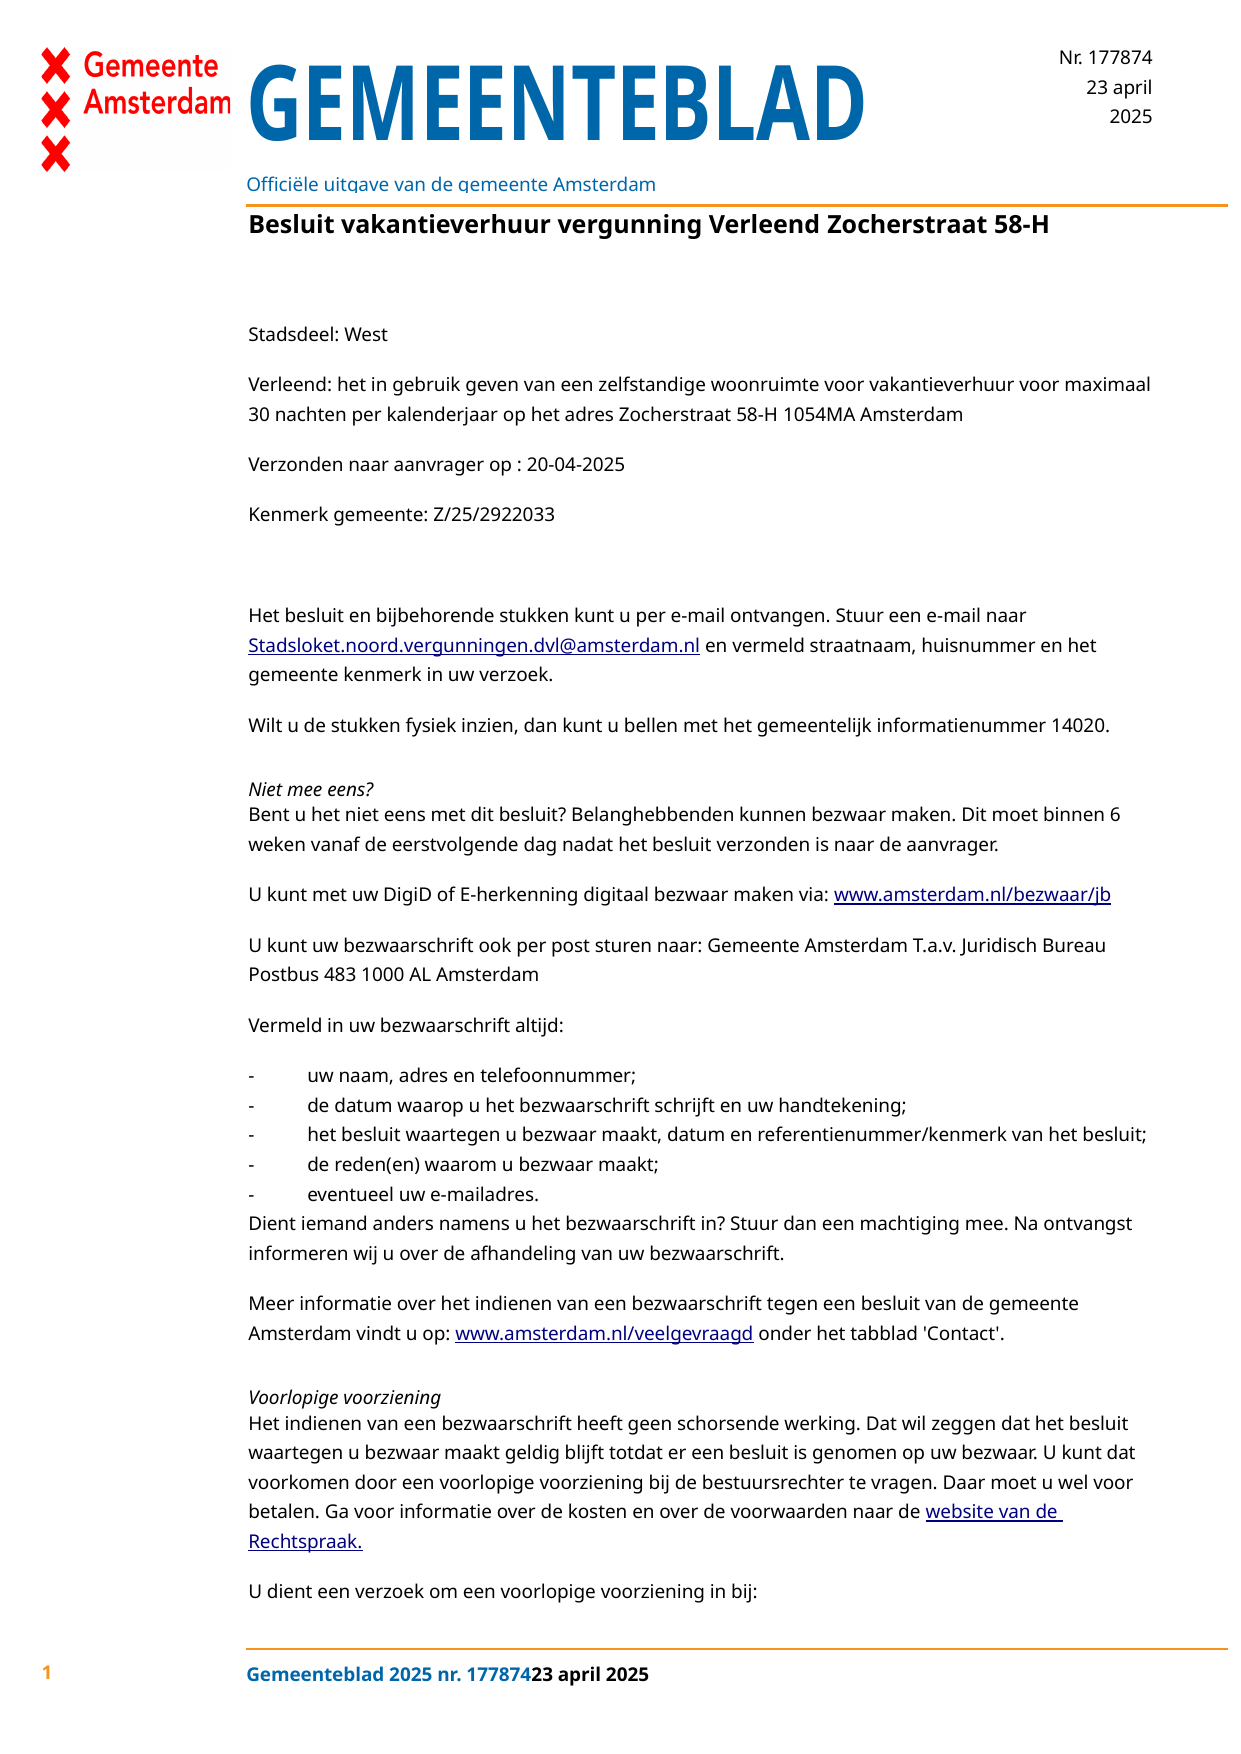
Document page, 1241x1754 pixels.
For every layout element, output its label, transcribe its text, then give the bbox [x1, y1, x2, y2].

text Stadsdeel: West [248, 321, 1152, 346]
text Wilt u de stukken fysiek inzien, dan kunt u bellen met het gemeentelijk informatienummer 14020. [248, 712, 1152, 738]
text Vermeld in uw bezwaarschrift altijd: [248, 1012, 1152, 1038]
text U dient een verzoek om een voorlopige voorziening in bij: [248, 1578, 1152, 1604]
text Meer informatie over het indienen van een bezwaarschrift tegen een besluit van de gemeente Amsterdam vindt u op: www.amsterdam.nl/veelgevraagd onder het tabblad 'Contact'. [248, 1290, 1152, 1346]
text U kunt uw bezwaarschrift ook per post sturen naar: Gemeente Amsterdam T.a.v. Juridisch Bureau Postbus 483 1000 AL Amsterdam [248, 932, 1152, 987]
list eventueel uw e-mailadres. [248, 1181, 1152, 1207]
list het besluit waartegen u bezwaar maakt, datum en referentienummer/kenmerk van het besluit; [248, 1122, 1152, 1147]
text Voorlopige voorziening [248, 1384, 1152, 1410]
text Het indienen van een bezwaarschrift heeft geen schorsende werking. Dat wil zeggen dat het besluit waartegen u bezwaar maakt geldig blijft totdat er een besluit is genomen op uw bezwaar. U kunt dat voorkomen door een voorlopige voorziening bij de bestuursrechter te vragen. Daar moet u wel voor betalen. Ga voor informatie over de kosten en over de voorwaarden naar de website van de Rechtspraak. [248, 1410, 1152, 1554]
text Niet mee eens? [248, 776, 1152, 802]
picture [41, 47, 231, 172]
list de datum waarop u het bezwaarschrift schrijft en uw handtekening; [248, 1092, 1152, 1118]
text Het besluit en bijbehorende stukken kunt u per e-mail ontvangen. Stuur een e-mail naar Stadsloket.noord.vergunningen.dvl@amsterdam.nl en vermeld straatnaam, huisnummer en het gemeente kenmerk in uw verzoek. [248, 602, 1152, 687]
list de reden(en) waarom u bezwaar maakt; [248, 1151, 1152, 1177]
text Besluit vakantieverhuur vergunning Verleend Zocherstraat 58-H [248, 207, 1152, 241]
text Dient iemand anders namens u het bezwaarschrift in? Stuur dan een machtiging mee. Na ontvangst informeren wij u over de afhandeling van uw bezwaarschrift. [248, 1210, 1152, 1266]
text Verzonden naar aanvrager op : 20-04-2025 [248, 451, 1152, 477]
text Kenmerk gemeente: Z/25/2922033 [248, 502, 1152, 527]
text U kunt met uw DigiD of E-herkenning digitaal bezwaar maken via: www.amsterdam.nl/bezwaar/jb [248, 882, 1152, 907]
text Verleend: het in gebruik geven van een zelfstandige woonruimte voor vakantieverhuur voor maximaal 30 nachten per kalenderjaar op het adres Zocherstraat 58-H 1054MA Amsterdam [248, 371, 1152, 426]
list uw naam, adres en telefoonnummer; [248, 1062, 1152, 1088]
text Bent u het niet eens met dit besluit? Belanghebbenden kunnen bezwaar maken. Dit moet binnen 6 weken vanaf de eerstvolgende dag nadat het besluit verzonden is naar de aanvrager. [248, 802, 1152, 857]
